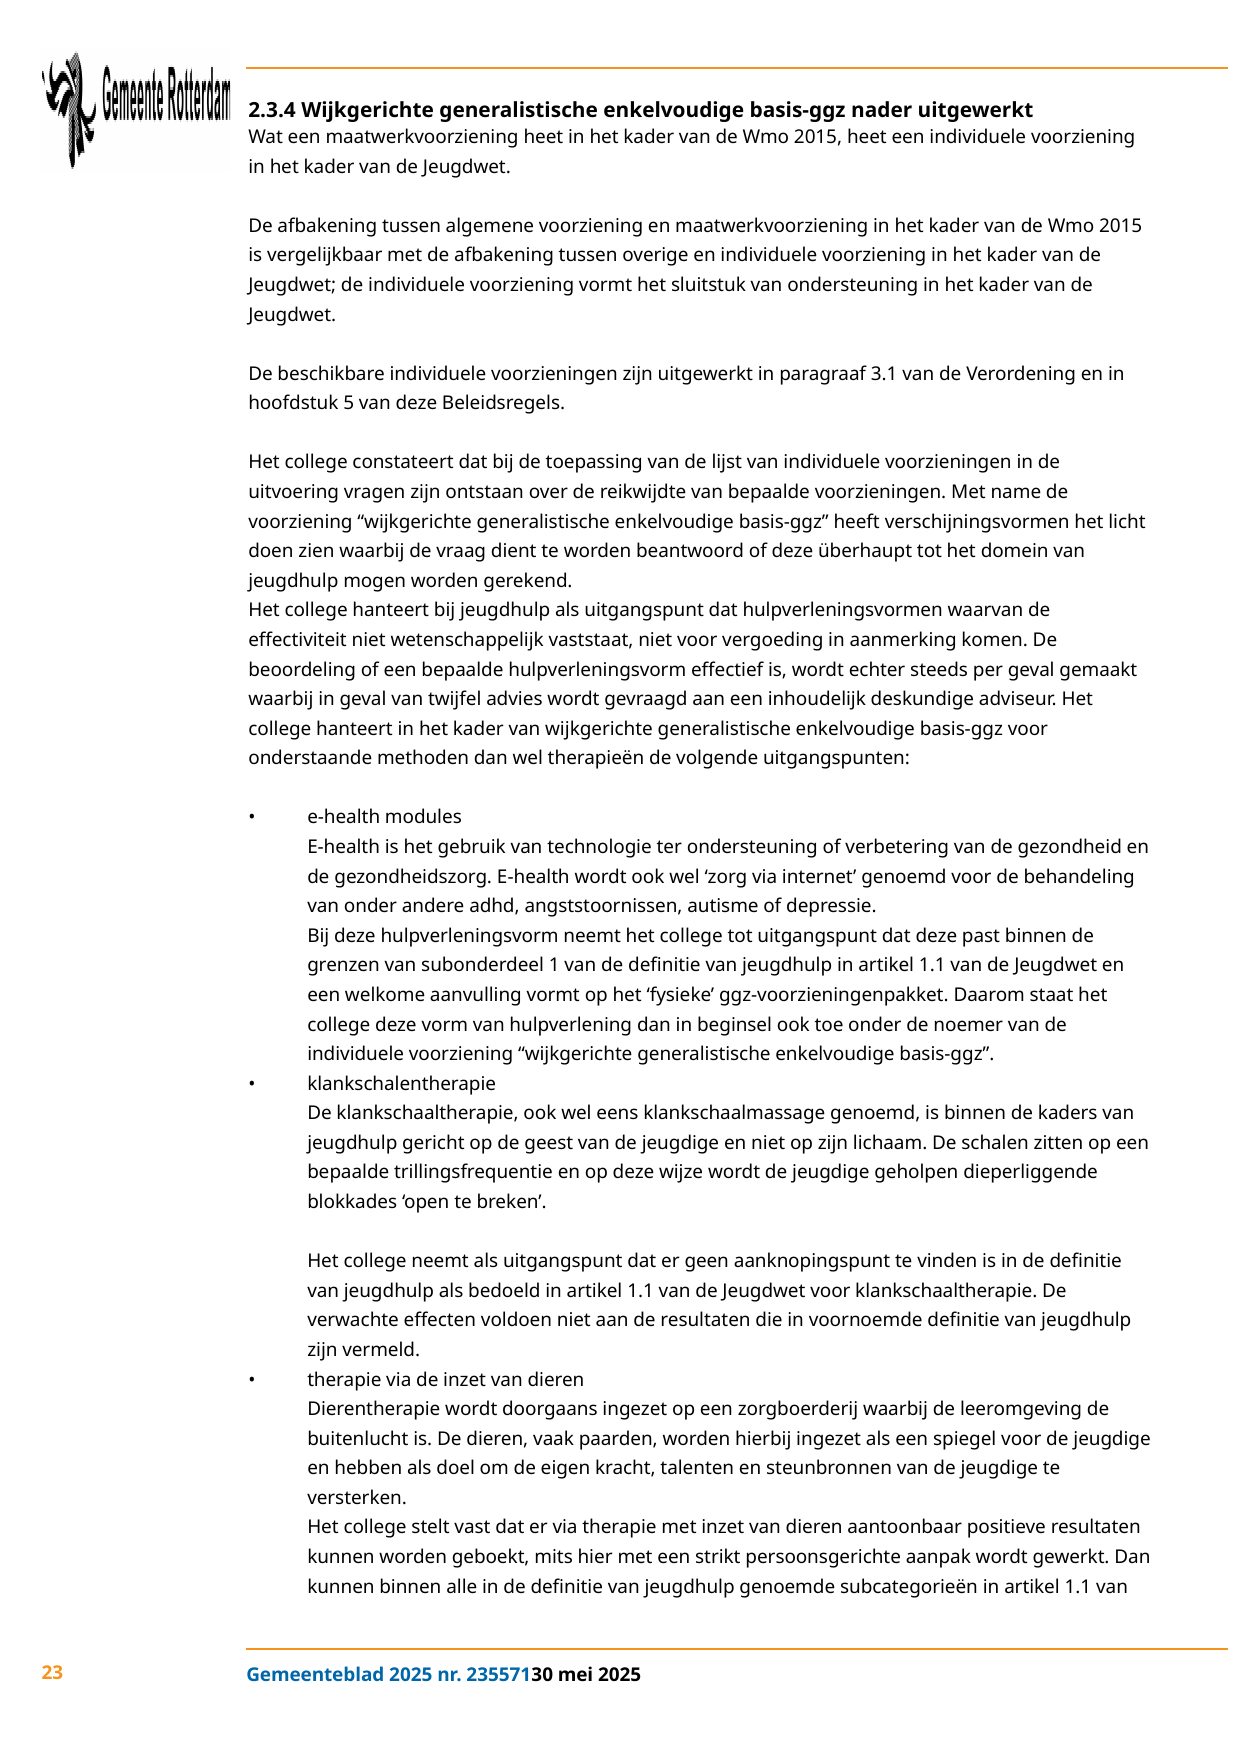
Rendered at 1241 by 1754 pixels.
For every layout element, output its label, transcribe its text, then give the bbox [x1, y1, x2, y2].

list Dierentherapie wordt doorgaans ingezet op een zorgboerderij waarbij de leeromgeving de buitenlucht is. De dieren, vaak paarden, worden hierbij ingezet als een spiegel voor de jeugdige en hebben als doel om de eigen kracht, talenten en steunbronnen van de jeugdige te versterken. [248, 1395, 1152, 1510]
text Het college constateert dat bij de toepassing van de lijst van individuele voorzieningen in de uitvoering vragen zijn ontstaan over de reikwijdte van bepaalde voorzieningen. Met name de voorziening “wijkgerichte generalistische enkelvoudige basis-ggz” heeft verschijningsvormen het licht doen zien waarbij de vraag dient te worden beantwoord of deze überhaupt tot het domein van jeugdhulp mogen worden gerekend. [248, 449, 1152, 593]
list therapie via de inzet van dieren [248, 1366, 1152, 1391]
text De beschikbare individuele voorzieningen zijn uitgewerkt in paragraaf 3.1 van de Verordening en in hoofdstuk 5 van deze Beleidsregels. [248, 360, 1152, 415]
list Bij deze hulpverleningsvorm neemt het college tot uitgangspunt dat deze past binnen de grenzen van subonderdeel 1 van de definitie van jeugdhulp in artikel 1.1 van de Jeugdwet en een welkome aanvulling vormt op het ‘fysieke’ ggz-voorzieningenpakket. Daarom staat het college deze vorm van hulpverlening dan in beginsel ook toe onder de noemer van de individuele voorziening “wijkgerichte generalistische enkelvoudige basis-ggz”. [248, 922, 1152, 1066]
list Het college stelt vast dat er via therapie met inzet van dieren aantoonbaar positieve resultaten kunnen worden geboekt, mits hier met een strikt persoonsgerichte aanpak wordt gewerkt. Dan kunnen binnen alle in de definitie van jeugdhulp genoemde subcategorieën in artikel 1.1 van [248, 1514, 1152, 1598]
list Het college neemt als uitgangspunt dat er geen aanknopingspunt te vinden is in de definitie van jeugdhulp als bedoeld in artikel 1.1 van de Jeugdwet voor klankschaaltherapie. De verwachte effecten voldoen niet aan de resultaten die in voornoemde definitie van jeugdhulp zijn vermeld. [248, 1247, 1152, 1362]
list klankschalentherapie [248, 1070, 1152, 1096]
text De afbakening tussen algemene voorziening en maatwerkvoorziening in het kader van de Wmo 2015 is vergelijkbaar met de afbakening tussen overige en individuele voorziening in het kader van de Jeugdwet; de individuele voorziening vormt het sluitstuk van ondersteuning in het kader van de Jeugdwet. [248, 212, 1152, 326]
text 2.3.4 Wijkgerichte generalistische enkelvoudige basis-ggz nader uitgewerkt [248, 95, 1152, 123]
list E-health is het gebruik van technologie ter ondersteuning of verbetering van de gezondheid en de gezondheidszorg. E-health wordt ook wel ‘zorg via internet’ genoemd voor de behandeling van onder andere adhd, angststoornissen, autisme of depressie. [248, 833, 1152, 918]
list De klankschaaltherapie, ook wel eens klankschaalmassage genoemd, is binnen de kaders van jeugdhulp gericht op de geest van de jeugdige en niet op zijn lichaam. De schalen zitten op een bepaalde trillingsfrequentie en op deze wijze wordt de jeugdige geholpen dieperliggende blokkades ‘open te breken’. [248, 1099, 1152, 1214]
list e-health modules [248, 804, 1152, 829]
text Het college hanteert bij jeugdhulp als uitgangspunt dat hulpverleningsvormen waarvan de effectiviteit niet wetenschappelijk vaststaat, niet voor vergoeding in aanmerking komen. De beoordeling of een bepaalde hulpverleningsvorm effectief is, wordt echter steeds per geval gemaakt waarbij in geval van twijfel advies wordt gevraagd aan een inhoudelijk deskundige adviseur. Het college hanteert in het kader van wijkgerichte generalistische enkelvoudige basis-ggz voor onderstaande methoden dan wel therapieën de volgende uitgangspunten: [248, 597, 1152, 770]
picture [41, 47, 231, 172]
text Wat een maatwerkvoorziening heet in het kader van de Wmo 2015, heet een individuele voorziening in het kader van de Jeugdwet. [248, 123, 1152, 178]
